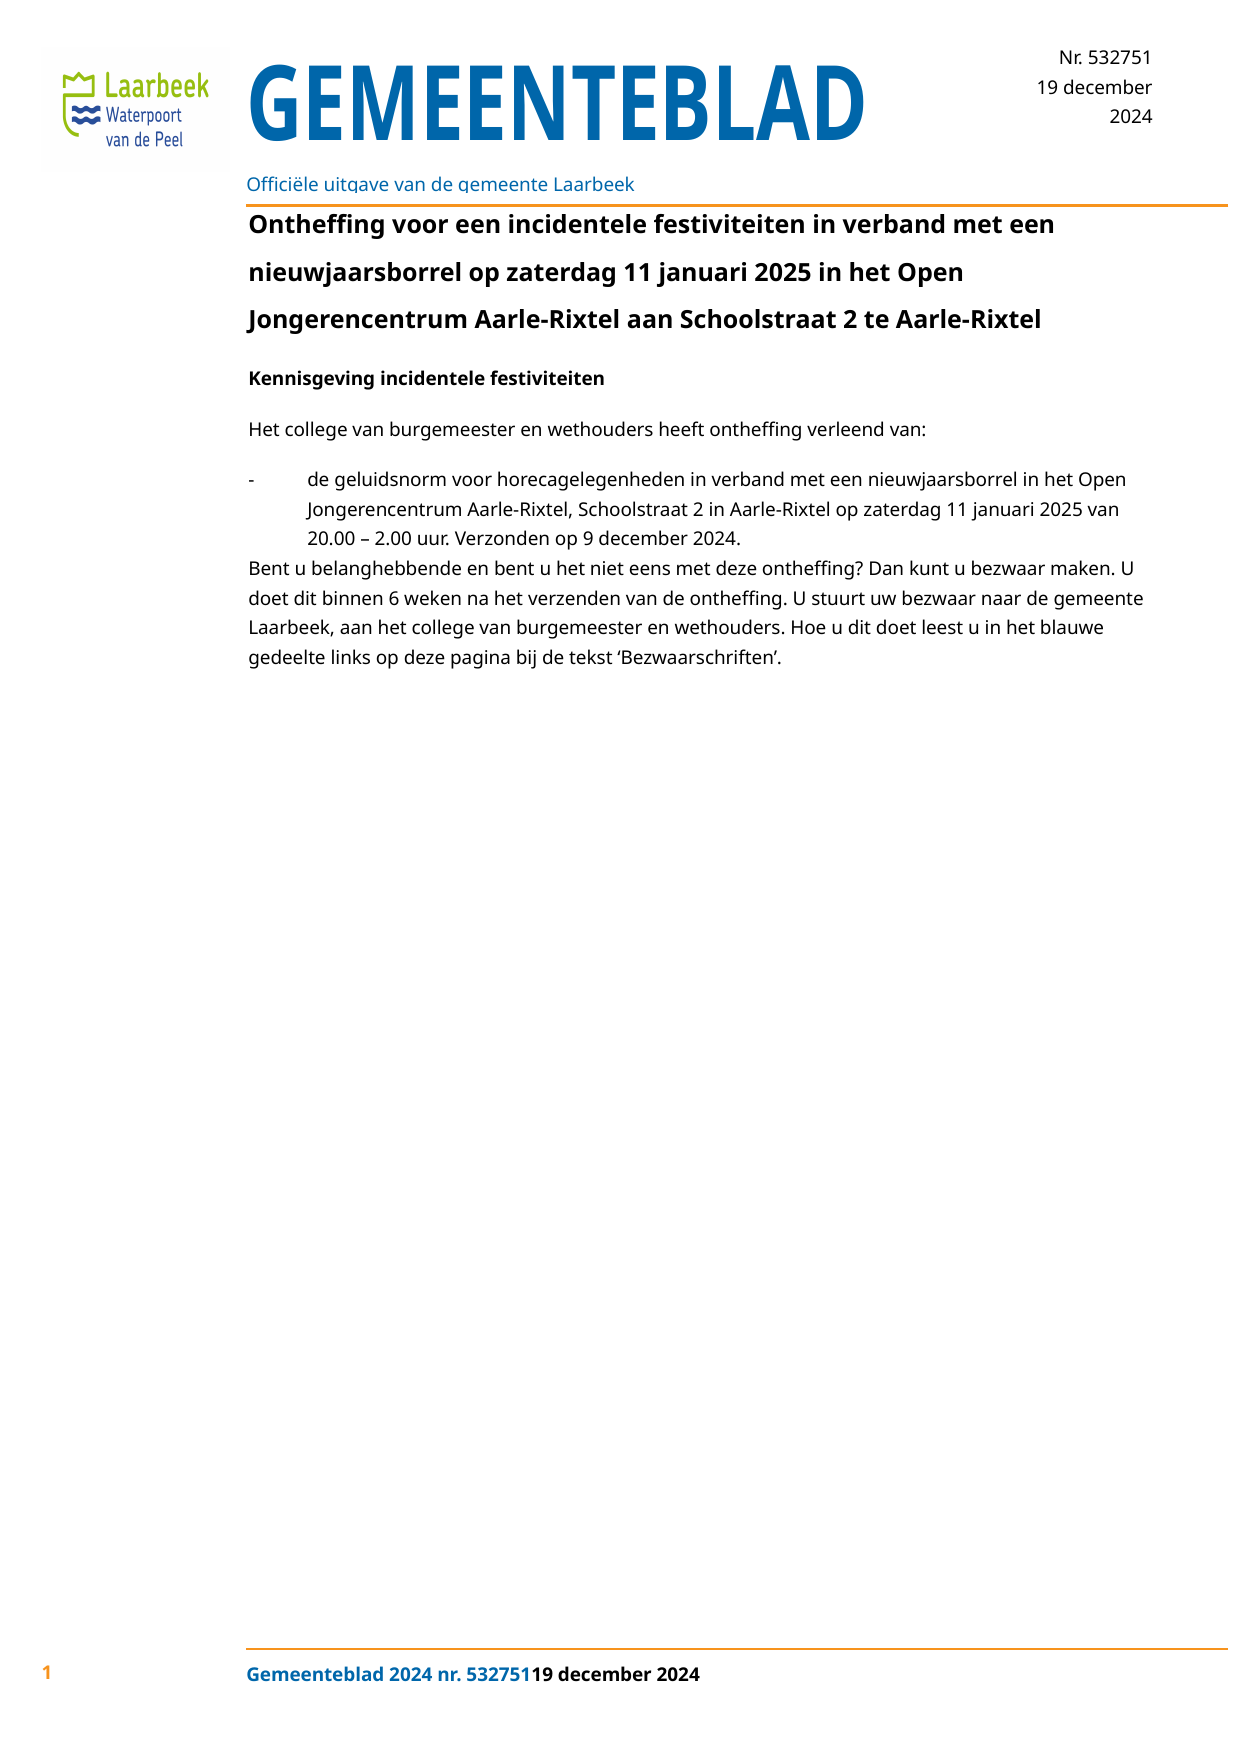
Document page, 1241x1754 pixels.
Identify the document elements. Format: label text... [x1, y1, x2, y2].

text Kennisgeving incidentele festiviteiten [248, 366, 1152, 391]
text Ontheffing voor een incidentele festiviteiten in verband met een nieuwjaarsborrel op zaterdag 11 januari 2025 in het Open Jongerencentrum Aarle-Rixtel aan Schoolstraat 2 te Aarle-Rixtel [248, 207, 1152, 336]
text Bent u belanghebbende en bent u het niet eens met deze ontheffing? Dan kunt u bezwaar maken. U doet dit binnen 6 weken na het verzenden van de ontheffing. U stuurt uw bezwaar naar de gemeente Laarbeek, aan het college van burgemeester en wethouders. Hoe u dit doet leest u in het blauwe gedeelte links op deze pagina bij de tekst ‘Bezwaarschriften’. [248, 555, 1152, 669]
list de geluidsnorm voor horecagelegenheden in verband met een nieuwjaarsborrel in het Open Jongerencentrum Aarle-Rixtel, Schoolstraat 2 in Aarle-Rixtel op zaterdag 11 januari 2025 van 20.00 – 2.00 uur. Verzonden op 9 december 2024. [248, 466, 1152, 551]
picture [41, 47, 231, 172]
text Het college van burgemeester en wethouders heeft ontheffing verleend van: [248, 416, 1152, 442]
